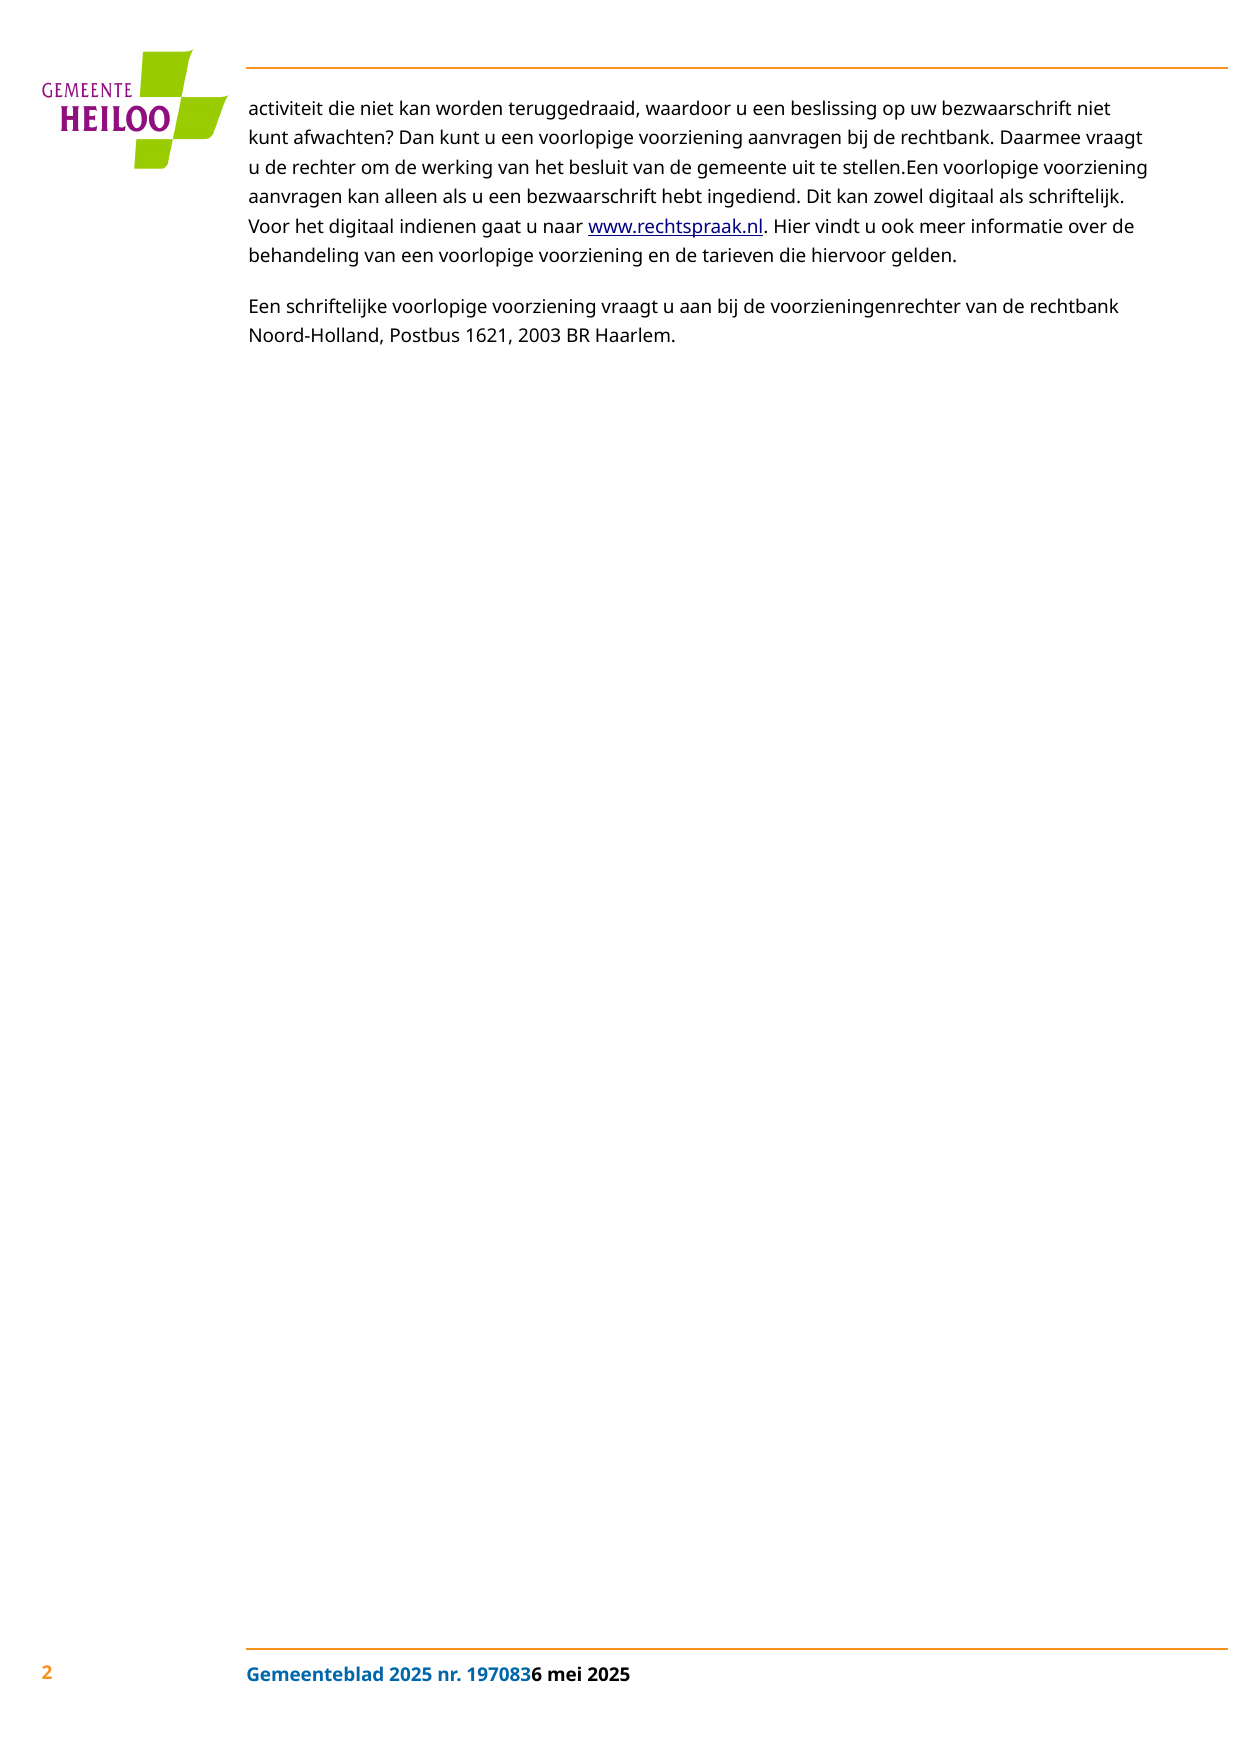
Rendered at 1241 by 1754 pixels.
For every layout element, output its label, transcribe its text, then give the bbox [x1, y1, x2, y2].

text activiteit die niet kan worden teruggedraaid, waardoor u een beslissing op uw bezwaarschrift niet kunt afwachten? Dan kunt u een voorlopige voorziening aanvragen bij de rechtbank. Daarmee vraagt u de rechter om de werking van het besluit van de gemeente uit te stellen.Een voorlopige voorziening aanvragen kan alleen als u een bezwaarschrift hebt ingediend. Dit kan zowel digitaal als schriftelijk. Voor het digitaal indienen gaat u naar www.rechtspraak.nl. Hier vindt u ook meer informatie over de behandeling van een voorlopige voorziening en de tarieven die hiervoor gelden. [248, 95, 1152, 268]
picture [41, 47, 231, 172]
text Een schriftelijke voorlopige voorziening vraagt u aan bij de voorzieningenrechter van de rechtbank Noord-Holland, Postbus 1621, 2003 BR Haarlem. [248, 293, 1152, 348]
